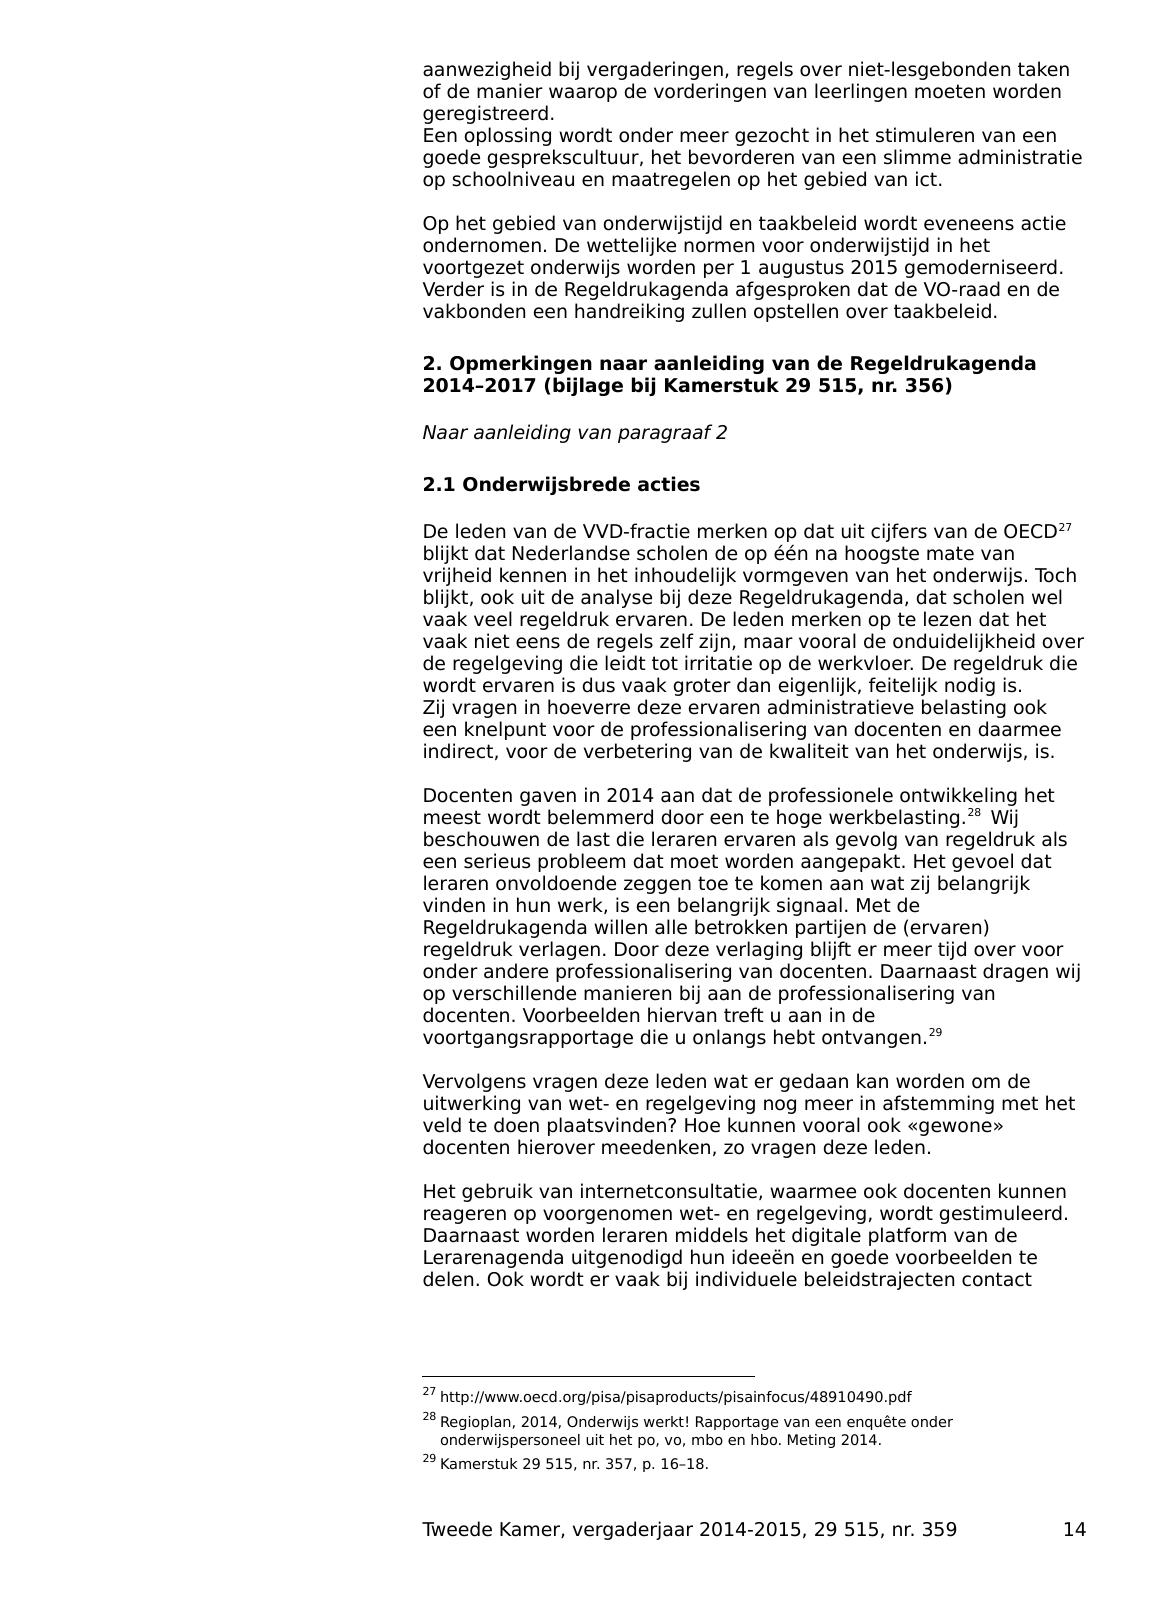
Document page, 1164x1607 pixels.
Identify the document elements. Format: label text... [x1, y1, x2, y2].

subtitle 2.1 Onderwijsbrede acties [422, 474, 1087, 496]
text Kamerstuk 29 515, nr. 357, p. 16–18. [422, 1452, 1087, 1474]
text Op het gebied van onderwijstijd en taakbeleid wordt eveneens actie ondernomen. De wettelijke normen voor onderwijstijd in het voortgezet onderwijs worden per 1 augustus 2015 gemoderniseerd. Verder is in de Regeldrukagenda afgesproken dat de VO-raad en de vakbonden een handreiking zullen opstellen over taakbeleid. [422, 213, 1087, 323]
text Regioplan, 2014, Onderwijs werkt! Rapportage van een enquête onder onderwijspersoneel uit het po, vo, mbo en hbo. Meting 2014. [422, 1410, 1087, 1449]
text Een oplossing wordt onder meer gezocht in het stimuleren van een goede gesprekscultuur, het bevorderen van een slimme administratie op schoolniveau en maatregelen op het gebied van ict. [422, 125, 1087, 191]
text Zij vragen in hoeverre deze ervaren administratieve belasting ook een knelpunt voor de professionalisering van docenten en daarmee indirect, voor de verbetering van de kwaliteit van het onderwijs, is. [422, 697, 1087, 763]
text http://www.oecd.org/pisa/pisaproducts/pisainfocus/48910490.pdf [422, 1385, 1087, 1407]
text Het gebruik van internetconsultatie, waarmee ook docenten kunnen reageren op voorgenomen wet- en regelgeving, wordt gestimuleerd. Daarnaast worden leraren middels het digitale platform van de Lerarenagenda uitgenodigd hun ideeën en goede voorbeelden te delen. Ook wordt er vaak bij individuele beleidstrajecten contact [422, 1181, 1087, 1291]
text Docenten gaven in 2014 aan dat de professionele ontwikkeling het meest wordt belemmerd door een te hoge werkbelasting. Wij beschouwen de last die leraren ervaren als gevolg van regeldruk als een serieus probleem dat moet worden aangepakt. Het gevoel dat leraren onvoldoende zeggen toe te komen aan wat zij belangrijk vinden in hun werk, is een belangrijk signaal. Met de Regeldrukagenda willen alle betrokken partijen de (ervaren) regeldruk verlagen. Door deze verlaging blijft er meer tijd over voor onder andere professionalisering van docenten. Daarnaast dragen wij op verschillende manieren bij aan de professionalisering van docenten. Voorbeelden hiervan treft u aan in de voortgangsrapportage die u onlangs hebt ontvangen. [422, 785, 1087, 1049]
subtitle 2. Opmerkingen naar aanleiding van de Regeldrukagenda 2014–2017 (bijlage bij Kamerstuk 29 515, nr. 356) [422, 353, 1087, 397]
text aanwezigheid bij vergaderingen, regels over niet-lesgebonden taken of de manier waarop de vorderingen van leerlingen moeten worden geregistreerd. [422, 59, 1087, 125]
text De leden van de VVD-fractie merken op dat uit cijfers van de OECD blijkt dat Nederlandse scholen de op één na hoogste mate van vrijheid kennen in het inhoudelijk vormgeven van het onderwijs. Toch blijkt, ook uit de analyse bij deze Regeldrukagenda, dat scholen wel vaak veel regeldruk ervaren. De leden merken op te lezen dat het vaak niet eens de regels zelf zijn, maar vooral de onduidelijkheid over de regelgeving die leidt tot irritatie op de werkvloer. De regeldruk die wordt ervaren is dus vaak groter dan eigenlijk, feitelijk nodig is. [422, 521, 1087, 697]
subtitle Naar aanleiding van paragraaf 2 [422, 422, 1087, 444]
text Vervolgens vragen deze leden wat er gedaan kan worden om de uitwerking van wet- en regelgeving nog meer in afstemming met het veld te doen plaatsvinden? Hoe kunnen vooral ook «gewone» docenten hierover meedenken, zo vragen deze leden. [422, 1071, 1087, 1159]
